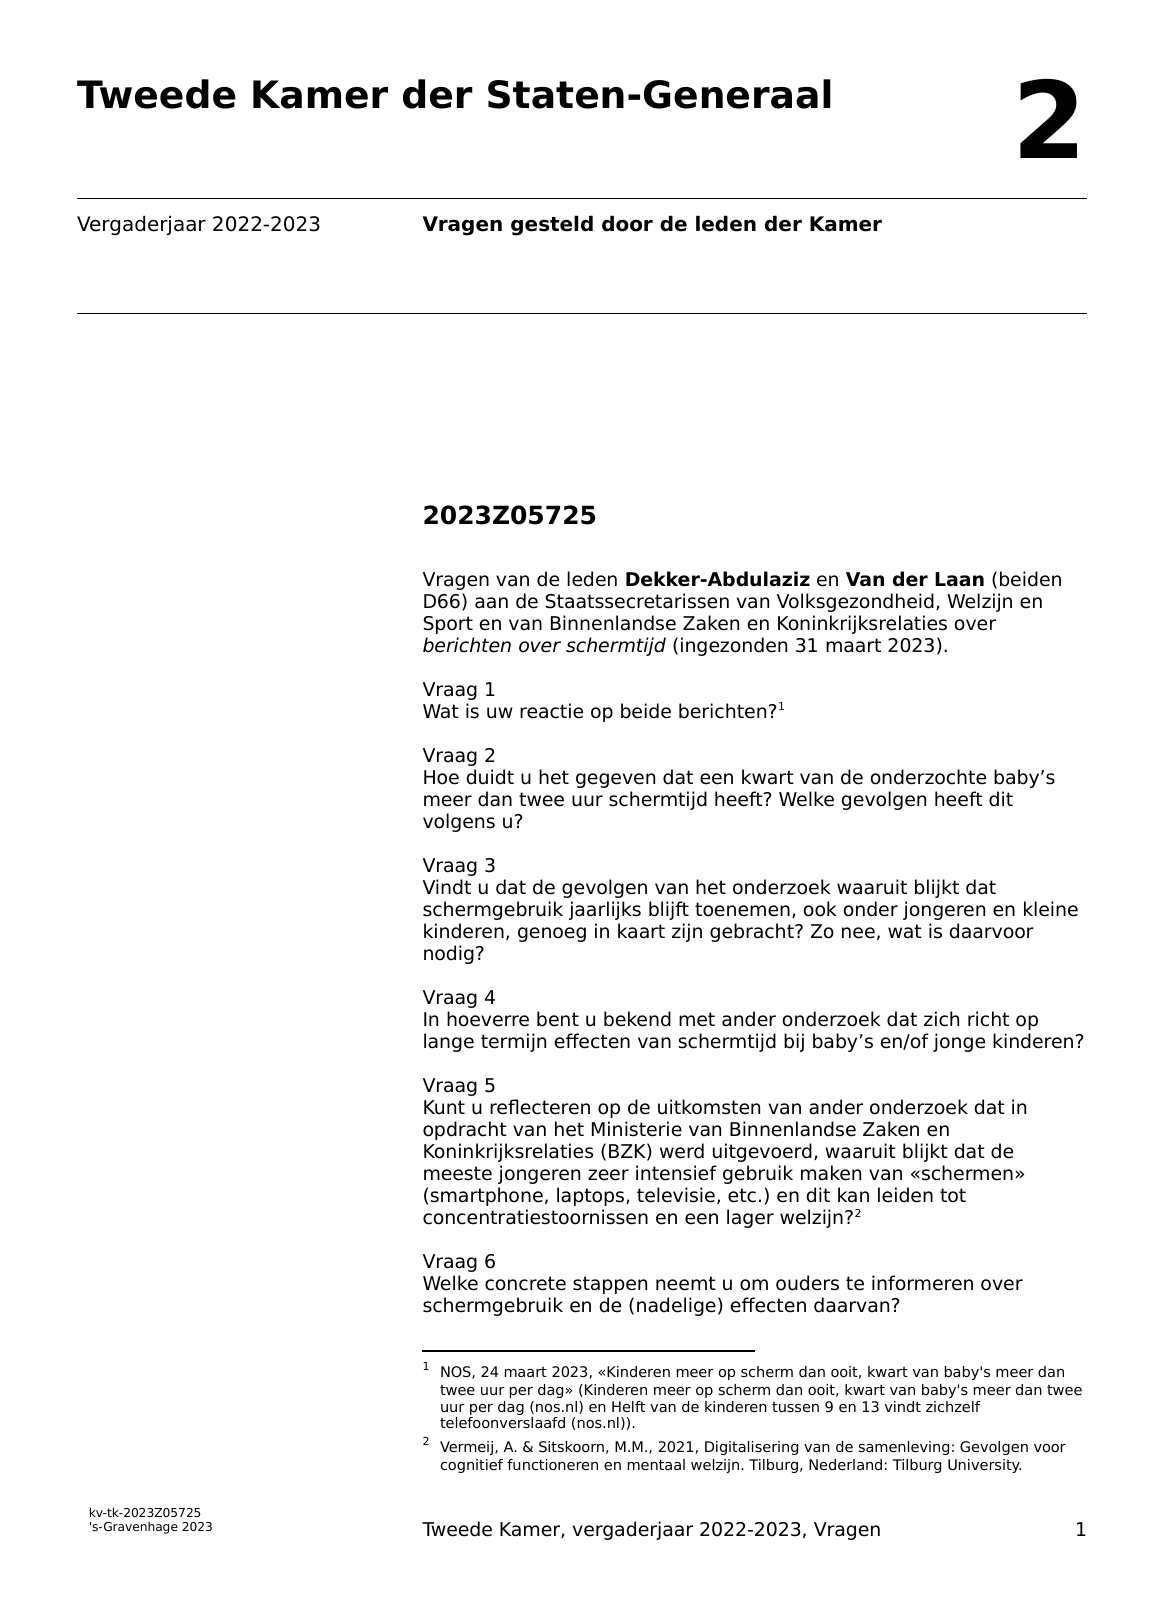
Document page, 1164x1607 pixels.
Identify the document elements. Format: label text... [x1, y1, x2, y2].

text 2023Z05725 [422, 501, 1087, 531]
text 's-Gravenhage 2023 [88, 1520, 323, 1534]
text Vermeij, A. & Sitskoorn, M.M., 2021, Digitalisering van de samenleving: Gevolgen voor cognitief functioneren en mentaal welzijn. Tilburg, Nederland: Tilburg University. [422, 1435, 1087, 1474]
text Vraag 1 [422, 679, 1087, 701]
table_cell Vergaderjaar 2022-2023 [77, 199, 422, 313]
text Vindt u dat de gevolgen van het onderzoek waaruit blijkt dat schermgebruik jaarlijks blijft toenemen, ook onder jongeren en kleine kinderen, genoeg in kaart zijn gebracht? Zo nee, wat is daarvoor nodig? [422, 877, 1087, 965]
text kv-tk-2023Z05725 [88, 1506, 323, 1520]
text NOS, 24 maart 2023, «Kinderen meer op scherm dan ooit, kwart van baby's meer dan twee uur per dag» (Kinderen meer op scherm dan ooit, kwart van baby's meer dan twee uur per dag (nos.nl) en Helft van de kinderen tussen 9 en 13 vindt zichzelf telefoonverslaafd (nos.nl)). [422, 1360, 1087, 1432]
text Welke concrete stappen neemt u om ouders te informeren over schermgebruik en de (nadelige) effecten daarvan? [422, 1273, 1087, 1317]
text Wat is uw reactie op beide berichten? [422, 701, 1087, 723]
text Vraag 6 [422, 1251, 1087, 1273]
text Vraag 3 [422, 855, 1087, 877]
table_header Tweede Kamer der Staten-Generaal [77, 59, 886, 198]
text Kunt u reflecteren op de uitkomsten van ander onderzoek dat in opdracht van het Ministerie van Binnenlandse Zaken en Koninkrijksrelaties (BZK) werd uitgevoerd, waaruit blijkt dat de meeste jongeren zeer intensief gebruik maken van «schermen» (smartphone, laptops, televisie, etc.) en dit kan leiden tot concentratiestoornissen en een lager welzijn? [422, 1097, 1087, 1229]
text In hoeverre bent u bekend met ander onderzoek dat zich richt op lange termijn effecten van schermtijd bij baby’s en/of jonge kinderen? [422, 1009, 1087, 1053]
table_cell Vragen gesteld door de leden der Kamer [422, 199, 1087, 313]
text Vraag 5 [422, 1075, 1087, 1097]
text Hoe duidt u het gegeven dat een kwart van de onderzochte baby’s meer dan twee uur schermtijd heeft? Welke gevolgen heeft dit volgens u? [422, 767, 1087, 833]
text Vraag 2 [422, 745, 1087, 767]
table_header 2 [886, 59, 1087, 198]
text Vragen van de leden Dekker-Abdulaziz en Van der Laan (beiden D66) aan de Staatssecretarissen van Volksgezondheid, Welzijn en Sport en van Binnenlandse Zaken en Koninkrijksrelaties over berichten over schermtijd (ingezonden 31 maart 2023). [422, 569, 1087, 657]
text Vraag 4 [422, 987, 1087, 1009]
